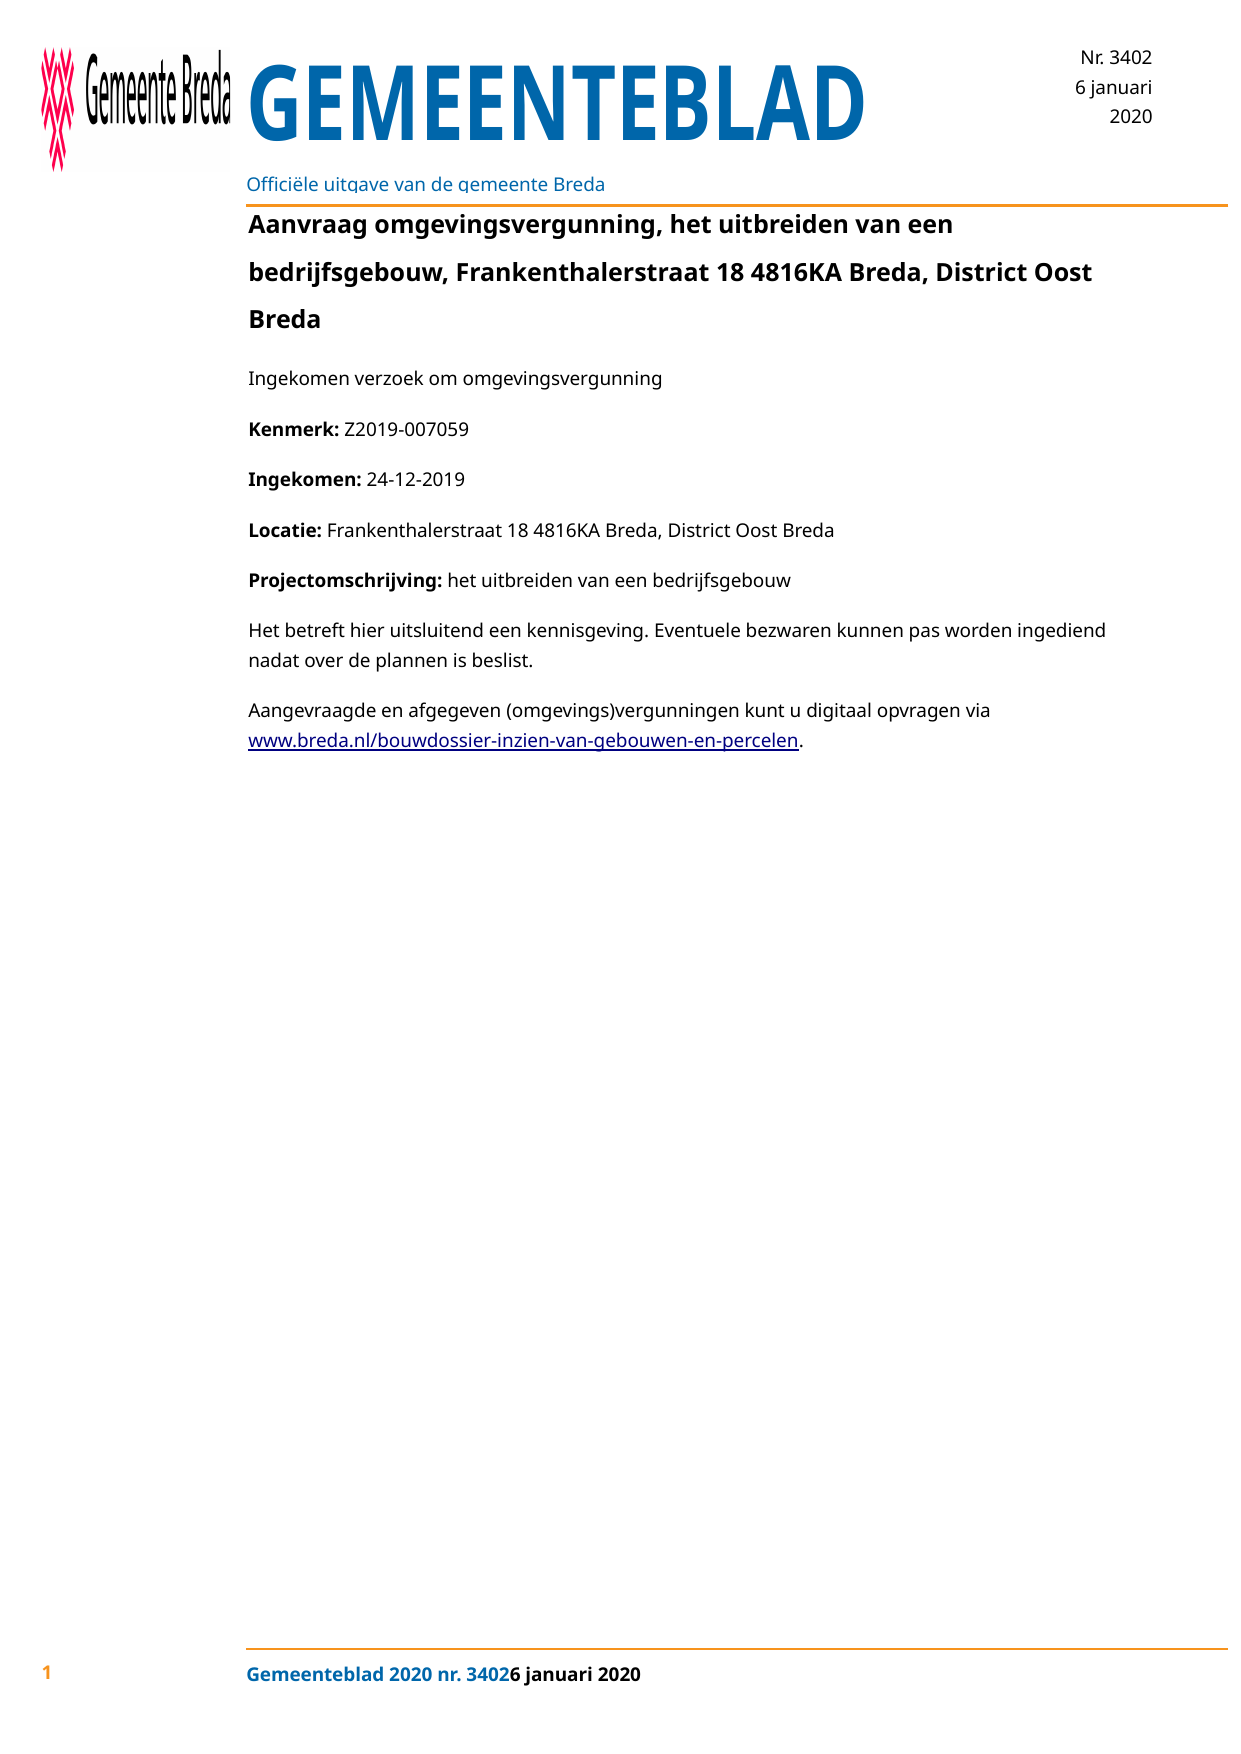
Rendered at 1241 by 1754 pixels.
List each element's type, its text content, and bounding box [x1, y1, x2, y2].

text Aanvraag omgevingsvergunning, het uitbreiden van een bedrijfsgebouw, Frankenthalerstraat 18 4816KA Breda, District Oost Breda [248, 207, 1152, 336]
text Kenmerk: Z2019-007059 [248, 416, 1152, 442]
text Locatie: Frankenthalerstraat 18 4816KA Breda, District Oost Breda [248, 517, 1152, 542]
text Projectomschrijving: het uitbreiden van een bedrijfsgebouw [248, 567, 1152, 593]
text Ingekomen verzoek om omgevingsvergunning [248, 366, 1152, 391]
picture [41, 47, 231, 172]
text Ingekomen: 24-12-2019 [248, 466, 1152, 492]
text Het betreft hier uitsluitend een kennisgeving. Eventuele bezwaren kunnen pas worden ingediend nadat over de plannen is beslist. [248, 618, 1152, 673]
text Aangevraagde en afgegeven (omgevings)vergunningen kunt u digitaal opvragen via www.breda.nl/bouwdossier-inzien-van-gebouwen-en-percelen. [248, 698, 1152, 753]
